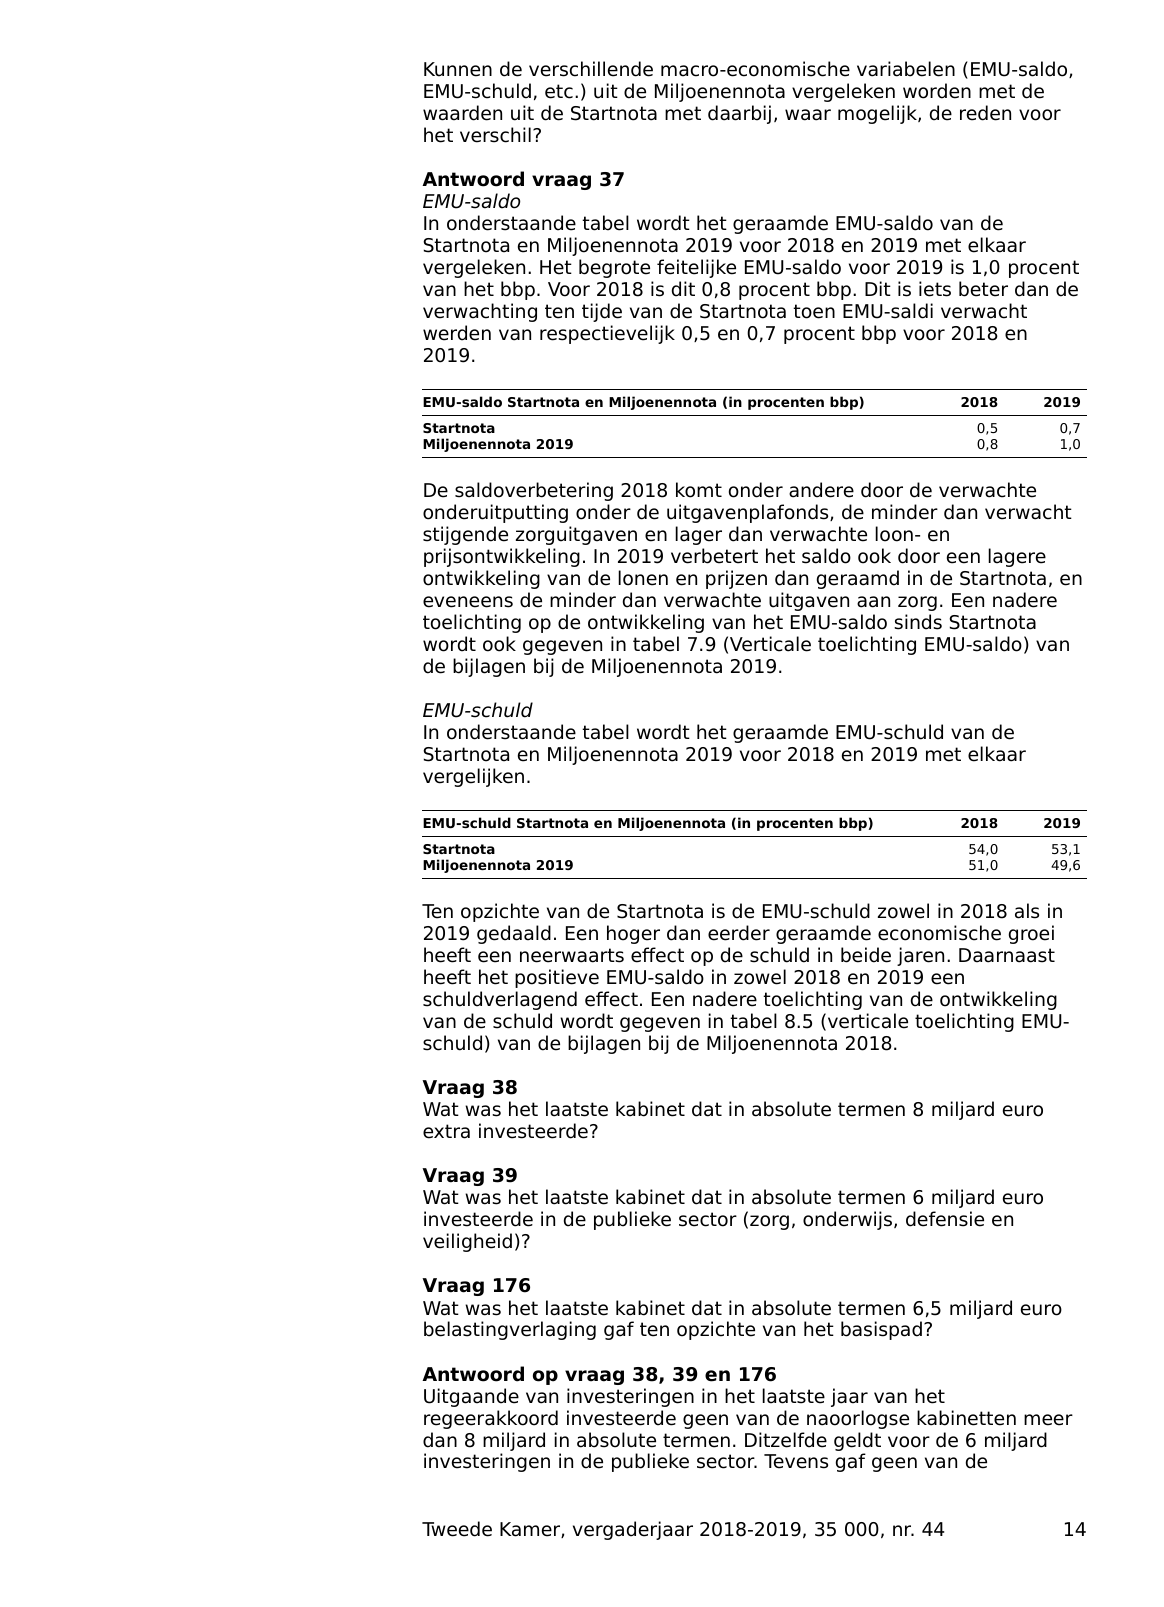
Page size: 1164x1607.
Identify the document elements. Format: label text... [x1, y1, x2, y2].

text EMU-saldo [422, 191, 1087, 213]
table_cell 51,0 [915, 858, 1004, 878]
text Wat was het laatste kabinet dat in absolute termen 8 miljard euro extra investeerde? [422, 1099, 1087, 1143]
table_cell 0,7 [1004, 416, 1087, 436]
text Ten opzichte van de Startnota is de EMU-schuld zowel in 2018 als in 2019 gedaald. Een hoger dan eerder geraamde economische groei heeft een neerwaarts effect op de schuld in beide jaren. Daarnaast heeft het positieve EMU-saldo in zowel 2018 en 2019 een schuldverlagend effect. Een nadere toelichting van de ontwikkeling van de schuld wordt gegeven in tabel 8.5 (verticale toelichting EMU-schuld) van de bijlagen bij de Miljoenennota 2018. [422, 901, 1087, 1055]
table_header 2018 [915, 390, 1004, 415]
text Vraag 38 [422, 1077, 1087, 1099]
table_cell Miljoenennota 2019 [422, 436, 915, 457]
table_header 2019 [1004, 811, 1087, 836]
table_cell Miljoenennota 2019 [422, 858, 915, 878]
text Antwoord vraag 37 [422, 169, 1087, 191]
text In onderstaande tabel wordt het geraamde EMU-schuld van de Startnota en Miljoenennota 2019 voor 2018 en 2019 met elkaar vergelijken. [422, 722, 1087, 788]
table_cell 0,5 [915, 416, 1004, 436]
table_cell Startnota [422, 837, 915, 857]
table_cell 53,1 [1004, 837, 1087, 857]
text Kunnen de verschillende macro-economische variabelen (EMU-saldo, EMU-schuld, etc.) uit de Miljoenennota vergeleken worden met de waarden uit de Startnota met daarbij, waar mogelijk, de reden voor het verschil? [422, 59, 1087, 147]
table_cell 0,8 [915, 436, 1004, 457]
text Antwoord op vraag 38, 39 en 176 [422, 1363, 1087, 1386]
table_cell 1,0 [1004, 436, 1087, 457]
text In onderstaande tabel wordt het geraamde EMU-saldo van de Startnota en Miljoenennota 2019 voor 2018 en 2019 met elkaar vergeleken. Het begrote feitelijke EMU-saldo voor 2019 is 1,0 procent van het bbp. Voor 2018 is dit 0,8 procent bbp. Dit is iets beter dan de verwachting ten tijde van de Startnota toen EMU-saldi verwacht werden van respectievelijk 0,5 en 0,7 procent bbp voor 2018 en 2019. [422, 213, 1087, 367]
table_header 2018 [915, 811, 1004, 836]
text Wat was het laatste kabinet dat in absolute termen 6 miljard euro investeerde in de publieke sector (zorg, onderwijs, defensie en veiligheid)? [422, 1187, 1087, 1253]
text Uitgaande van investeringen in het laatste jaar van het regeerakkoord investeerde geen van de naoorlogse kabinetten meer dan 8 miljard in absolute termen. Ditzelfde geldt voor de 6 miljard investeringen in de publieke sector. Tevens gaf geen van de [422, 1386, 1087, 1473]
table_cell 49,6 [1004, 858, 1087, 878]
table_cell 54,0 [915, 837, 1004, 857]
text Wat was het laatste kabinet dat in absolute termen 6,5 miljard euro belastingverlaging gaf ten opzichte van het basispad? [422, 1297, 1087, 1341]
table_header EMU-schuld Startnota en Miljoenennota (in procenten bbp) [422, 811, 915, 836]
text EMU-schuld [422, 700, 1087, 722]
text Vraag 39 [422, 1165, 1087, 1187]
table_header EMU-saldo Startnota en Miljoenennota (in procenten bbp) [422, 390, 915, 415]
table_cell Startnota [422, 416, 915, 436]
table_header 2019 [1004, 390, 1087, 415]
text Vraag 176 [422, 1275, 1087, 1297]
text De saldoverbetering 2018 komt onder andere door de verwachte onderuitputting onder de uitgavenplafonds, de minder dan verwacht stijgende zorguitgaven en lager dan verwachte loon- en prijsontwikkeling. In 2019 verbetert het saldo ook door een lagere ontwikkeling van de lonen en prijzen dan geraamd in de Startnota, en eveneens de minder dan verwachte uitgaven aan zorg. Een nadere toelichting op de ontwikkeling van het EMU-saldo sinds Startnota wordt ook gegeven in tabel 7.9 (Verticale toelichting EMU-saldo) van de bijlagen bij de Miljoenennota 2019. [422, 480, 1087, 678]
